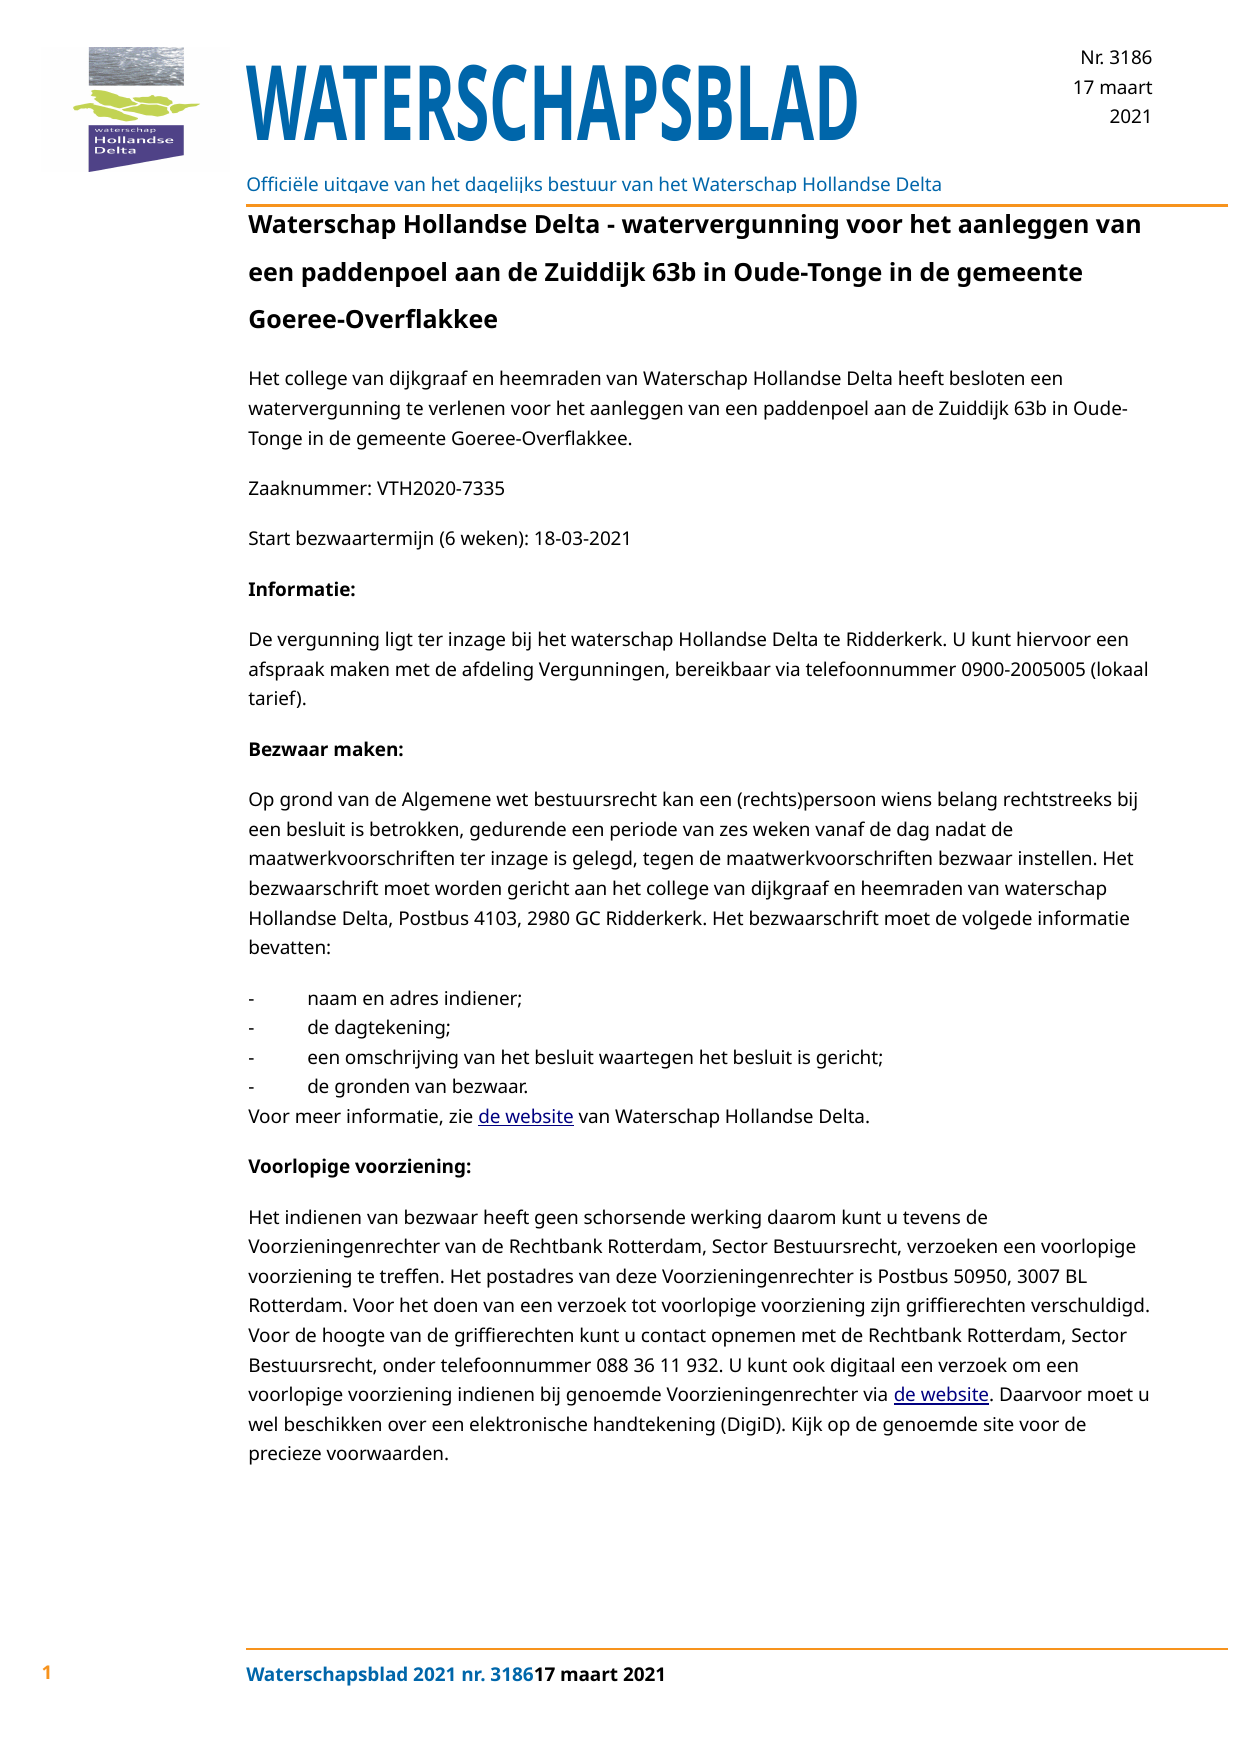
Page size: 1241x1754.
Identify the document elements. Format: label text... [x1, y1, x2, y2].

text Voor meer informatie, zie de website van Waterschap Hollandse Delta. [248, 1103, 1152, 1129]
list de gronden van bezwaar. [248, 1073, 1152, 1099]
list naam en adres indiener; [248, 985, 1152, 1010]
text Informatie: [248, 576, 1152, 602]
text De vergunning ligt ter inzage bij het waterschap Hollandse Delta te Ridderkerk. U kunt hiervoor een afspraak maken met de afdeling Vergunningen, bereikbaar via telefoonnummer 0900-2005005 (lokaal tarief). [248, 626, 1152, 711]
text Start bezwaartermijn (6 weken): 18-03-2021 [248, 526, 1152, 551]
text Het indienen van bezwaar heeft geen schorsende werking daarom kunt u tevens de Voorzieningenrechter van de Rechtbank Rotterdam, Sector Bestuursrecht, verzoeken een voorlopige voorziening te treffen. Het postadres van deze Voorzieningenrechter is Postbus 50950, 3007 BL Rotterdam. Voor het doen van een verzoek tot voorlopige voorziening zijn griffierechten verschuldigd. Voor de hoogte van de griffierechten kunt u contact opnemen met de Rechtbank Rotterdam, Sector Bestuursrecht, onder telefoonnummer 088 36 11 932. U kunt ook digitaal een verzoek om een voorlopige voorziening indienen bij genoemde Voorzieningenrechter via de website. Daarvoor moet u wel beschikken over een elektronische handtekening (DigiD). Kijk op de genoemde site voor de precieze voorwaarden. [248, 1204, 1152, 1466]
text Het college van dijkgraaf en heemraden van Waterschap Hollandse Delta heeft besloten een watervergunning te verlenen voor het aanleggen van een paddenpoel aan de Zuiddijk 63b in Oude-Tonge in de gemeente Goeree-Overflakkee. [248, 366, 1152, 450]
list de dagtekening; [248, 1014, 1152, 1040]
text Op grond van de Algemene wet bestuursrecht kan een (rechts)persoon wiens belang rechtstreeks bij een besluit is betrokken, gedurende een periode van zes weken vanaf de dag nadat de maatwerkvoorschriften ter inzage is gelegd, tegen de maatwerkvoorschriften bezwaar instellen. Het bezwaarschrift moet worden gericht aan het college van dijkgraaf en heemraden van waterschap Hollandse Delta, Postbus 4103, 2980 GC Ridderkerk. Het bezwaarschrift moet de volgede informatie bevatten: [248, 786, 1152, 960]
text Waterschap Hollandse Delta - watervergunning voor het aanleggen van een paddenpoel aan de Zuiddijk 63b in Oude-Tonge in de gemeente Goeree-Overflakkee [248, 207, 1152, 336]
text Bezwaar maken: [248, 736, 1152, 762]
text Voorlopige voorziening: [248, 1153, 1152, 1179]
list een omschrijving van het besluit waartegen het besluit is gericht; [248, 1044, 1152, 1069]
text Zaaknummer: VTH2020-7335 [248, 475, 1152, 501]
picture [41, 47, 231, 172]
